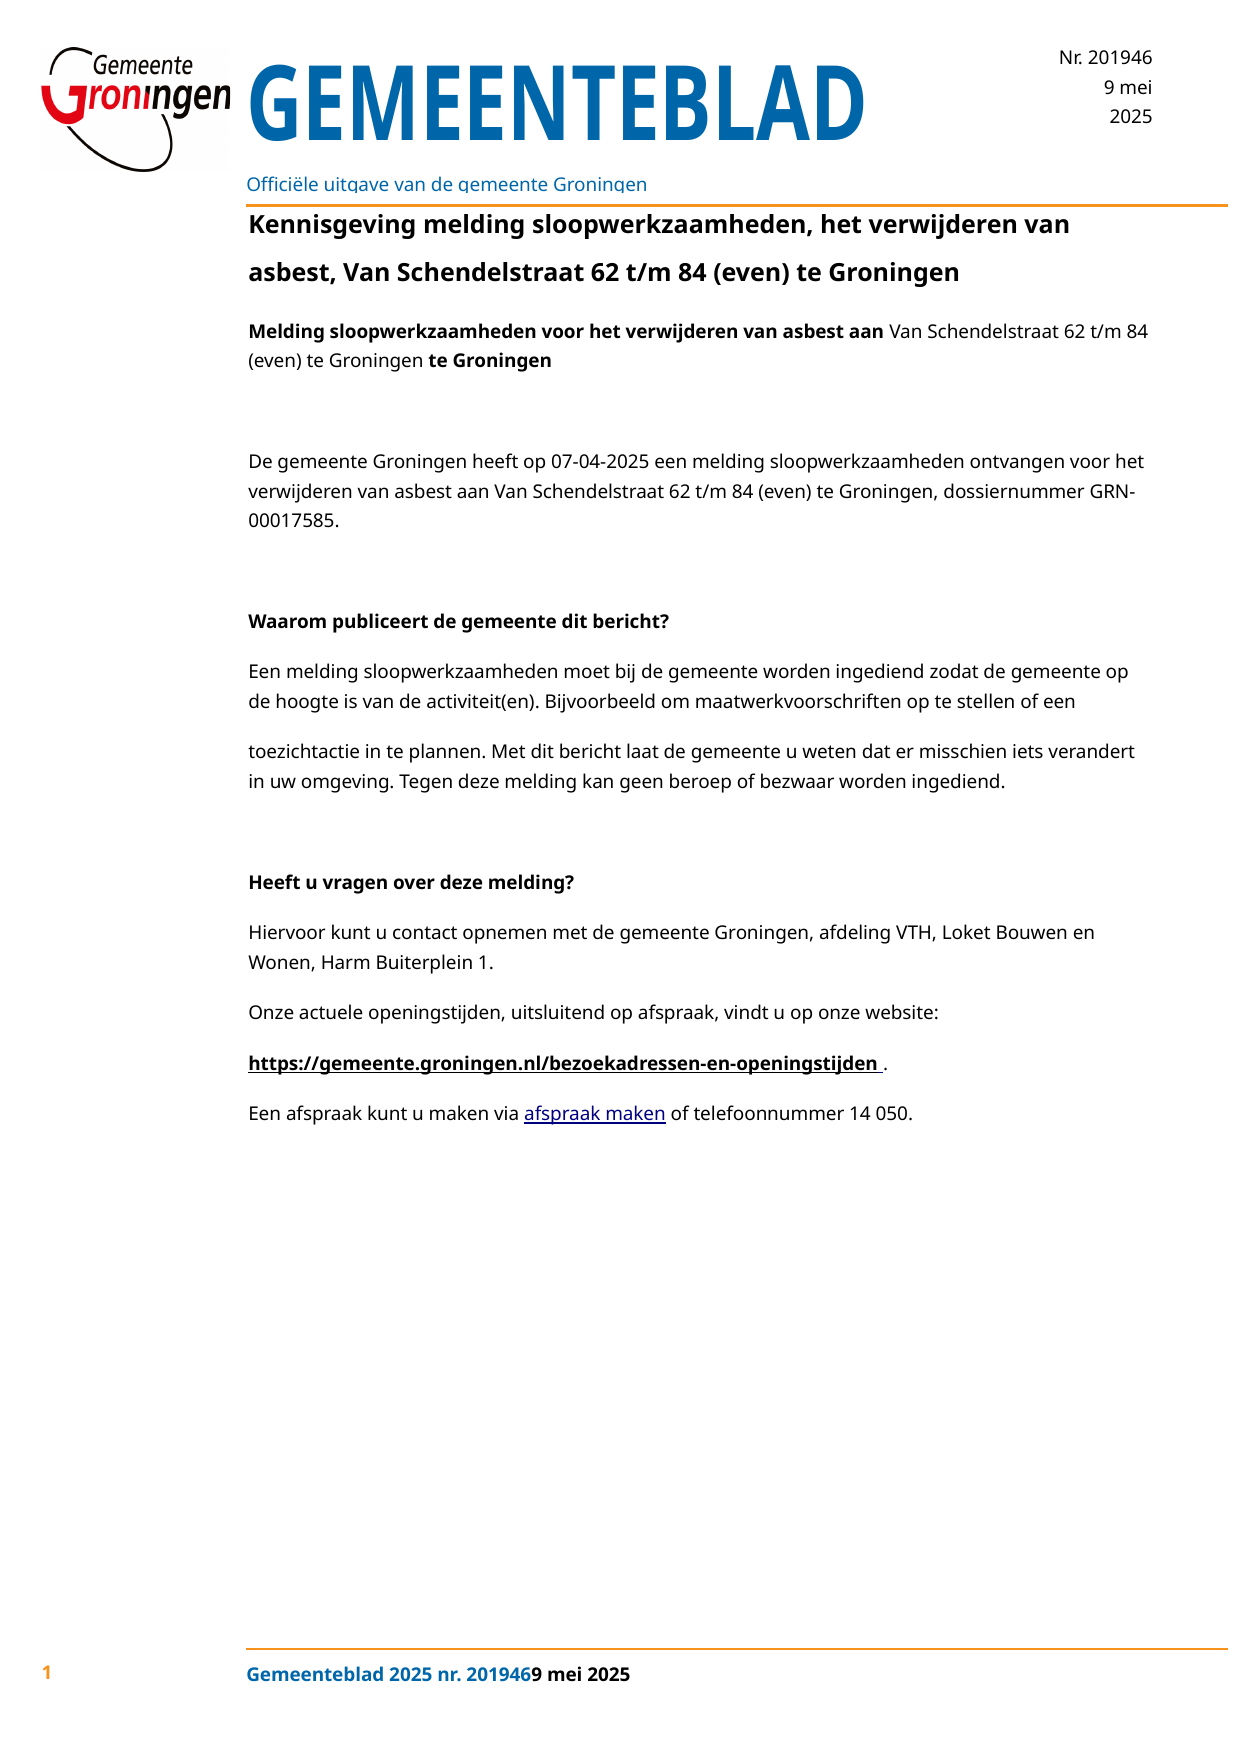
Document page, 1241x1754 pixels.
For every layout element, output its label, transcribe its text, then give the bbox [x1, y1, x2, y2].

text Onze actuele openingstijden, uitsluitend op afspraak, vindt u op onze website: [248, 999, 1152, 1025]
text https://gemeente.groningen.nl/bezoekadressen-en-openingstijden . [248, 1050, 1152, 1076]
text Een melding sloopwerkzaamheden moet bij de gemeente worden ingediend zodat de gemeente op de hoogte is van de activiteit(en). Bijvoorbeeld om maatwerkvoorschriften op te stellen of een [248, 659, 1152, 714]
text De gemeente Groningen heeft op 07-04-2025 een melding sloopwerkzaamheden ontvangen voor het verwijderen van asbest aan Van Schendelstraat 62 t/m 84 (even) te Groningen, dossiernummer GRN-00017585. [248, 448, 1152, 533]
text Heeft u vragen over deze melding? [248, 869, 1152, 895]
text toezichtactie in te plannen. Met dit bericht laat de gemeente u weten dat er misschien iets verandert in uw omgeving. Tegen deze melding kan geen beroep of bezwaar worden ingediend. [248, 739, 1152, 794]
text Hiervoor kunt u contact opnemen met de gemeente Groningen, afdeling VTH, Loket Bouwen en Wonen, Harm Buiterplein 1. [248, 919, 1152, 975]
text Kennisgeving melding sloopwerkzaamheden, het verwijderen van asbest, Van Schendelstraat 62 t/m 84 (even) te Groningen [248, 207, 1152, 288]
text Een afspraak kunt u maken via afspraak maken of telefoonnummer 14 050. [248, 1100, 1152, 1126]
text Melding sloopwerkzaamheden voor het verwijderen van asbest aan Van Schendelstraat 62 t/m 84 (even) te Groningen te Groningen [248, 318, 1152, 373]
text Waarom publiceert de gemeente dit bericht? [248, 608, 1152, 634]
picture [41, 47, 231, 172]
